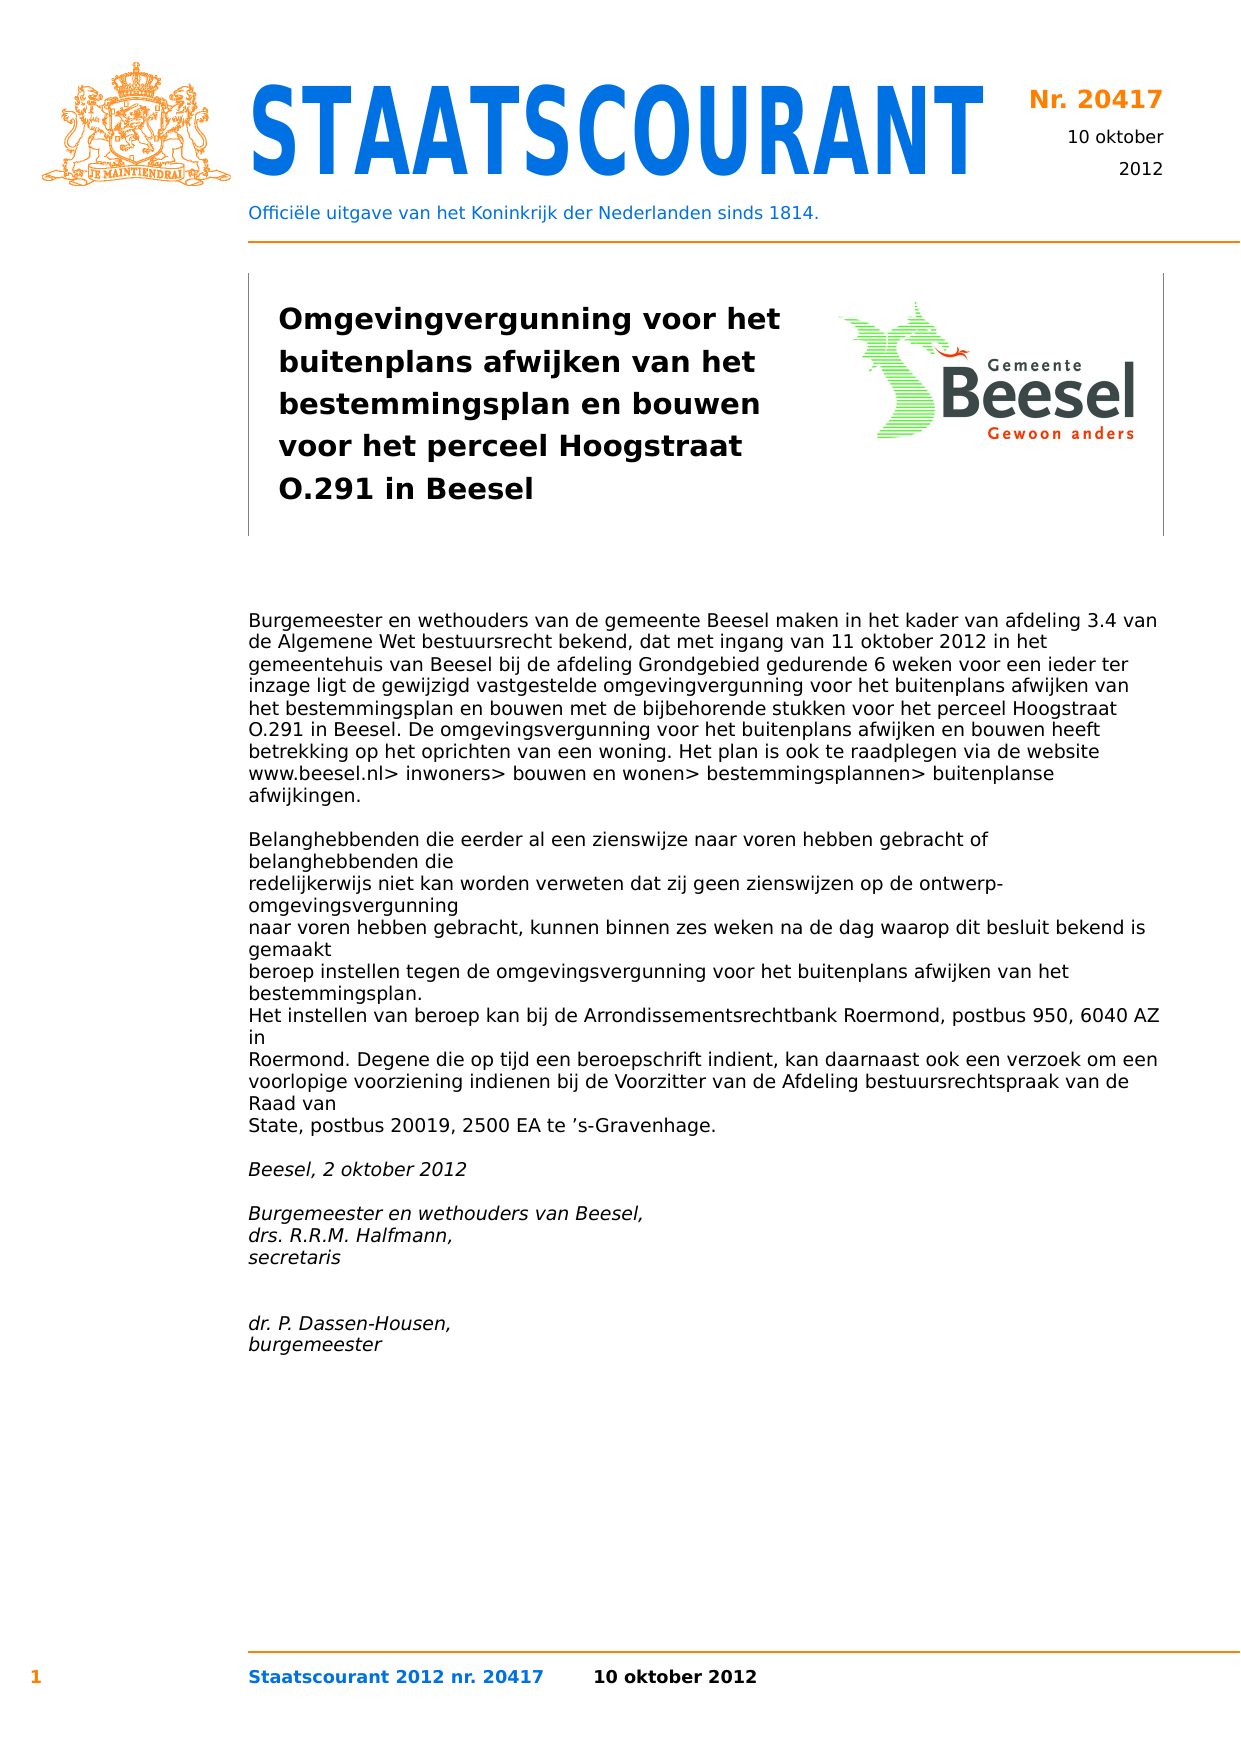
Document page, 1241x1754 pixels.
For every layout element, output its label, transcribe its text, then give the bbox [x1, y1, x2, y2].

text Roermond. Degene die op tijd een beroepschrift indient, kan daarnaast ook een verzoek om een [248, 1049, 1163, 1071]
text Beesel, 2 oktober 2012 [248, 1159, 1163, 1181]
table_header Nr. 20417 [998, 62, 1240, 121]
picture [838, 302, 1134, 439]
table_cell Officiële uitgave van het Koninkrijk der Nederlanden sinds 1814. [248, 203, 1240, 241]
table_header [25, 62, 248, 241]
text beroep instellen tegen de omgevingsvergunning voor het buitenplans afwijken van het bestemmingsplan. [248, 961, 1163, 1005]
picture [41, 62, 231, 186]
text Het instellen van beroep kan bij de Arrondissementsrechtbank Roermond, postbus 950, 6040 AZ in [248, 1005, 1163, 1049]
text State, postbus 20019, 2500 EA te ’s-Gravenhage. [248, 1115, 1163, 1137]
text Belanghebbenden die eerder al een zienswijze naar voren hebben gebracht of belanghebbenden die [248, 829, 1163, 873]
text redelijkerwijs niet kan worden verweten dat zij geen zienswijzen op de ontwerp-omgevingsvergunning [248, 873, 1163, 917]
subtitle Omgevingvergunning voor het buitenplans afwijken van het bestemmingsplan en bouwen voor het perceel Hoogstraat O.291 in Beesel [249, 273, 1163, 536]
text dr. P. Dassen-Housen, burgemeester [248, 1290, 1163, 1356]
text Burgemeester en wethouders van de gemeente Beesel maken in het kader van afdeling 3.4 van de Algemene Wet bestuursrecht bekend, dat met ingang van 11 oktober 2012 in het gemeentehuis van Beesel bij de afdeling Grondgebied gedurende 6 weken voor een ieder ter inzage ligt de gewijzigd vastgestelde omgevingvergunning voor het buitenplans afwijken van het bestemmingsplan en bouwen met de bijbehorende stukken voor het perceel Hoogstraat O.291 in Beesel. De omgevingsvergunning voor het buitenplans afwijken en bouwen heeft betrekking op het oprichten van een woning. Het plan is ook te raadplegen via de website www.beesel.nl> inwoners> bouwen en wonen> bestemmingsplannen> buitenplanse afwijkingen. [248, 609, 1163, 807]
table_header STAATSCOURANT [248, 62, 998, 203]
text Burgemeester en wethouders van Beesel, drs. R.R.M. Halfmann, secretaris [248, 1203, 1163, 1268]
table_cell 10 oktober [998, 121, 1240, 153]
text naar voren hebben gebracht, kunnen binnen zes weken na de dag waarop dit besluit bekend is gemaakt [248, 917, 1163, 961]
table_cell 2012 [998, 153, 1240, 203]
text voorlopige voorziening indienen bij de Voorzitter van de Afdeling bestuursrechtspraak van de Raad van [248, 1071, 1163, 1115]
